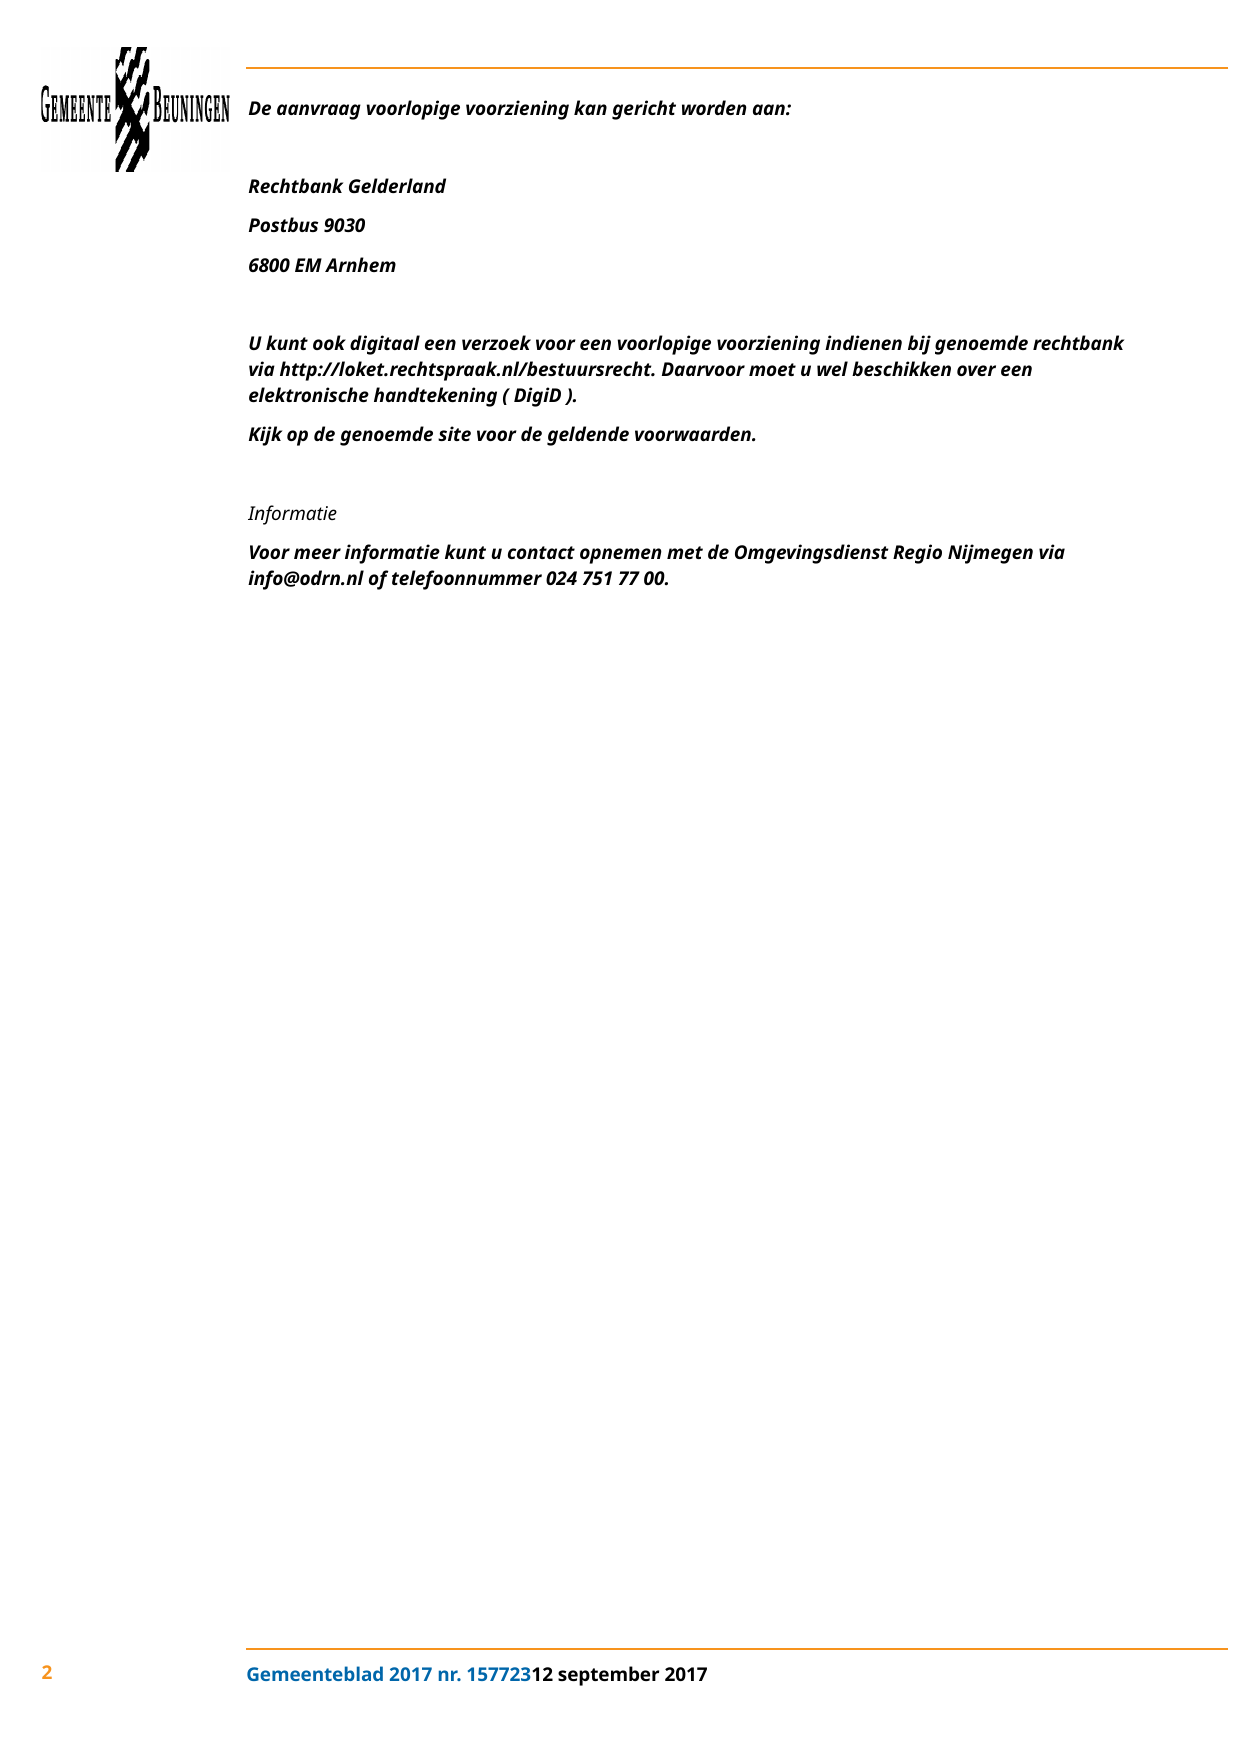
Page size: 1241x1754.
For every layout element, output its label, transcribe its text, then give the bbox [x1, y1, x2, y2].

text Informatie [248, 500, 1152, 525]
picture [41, 47, 231, 172]
text Postbus 9030 [248, 213, 1152, 238]
text U kunt ook digitaal een verzoek voor een voorlopige voorziening indienen bij genoemde rechtbank via http://loket.rechtspraak.nl/bestuursrecht. Daarvoor moet u wel beschikken over een elektronische handtekening ( DigiD ). [248, 330, 1152, 408]
text 6800 EM Arnhem [248, 252, 1152, 278]
text Kijk op de genoemde site voor de geldende voorwaarden. [248, 421, 1152, 447]
text Voor meer informatie kunt u contact opnemen met de Omgevingsdienst Regio Nijmegen via info@odrn.nl of telefoonnummer 024 751 77 00. [248, 539, 1152, 590]
text De aanvraag voorlopige voorziening kan gericht worden aan: [248, 95, 1152, 121]
text Rechtbank Gelderland [248, 173, 1152, 199]
